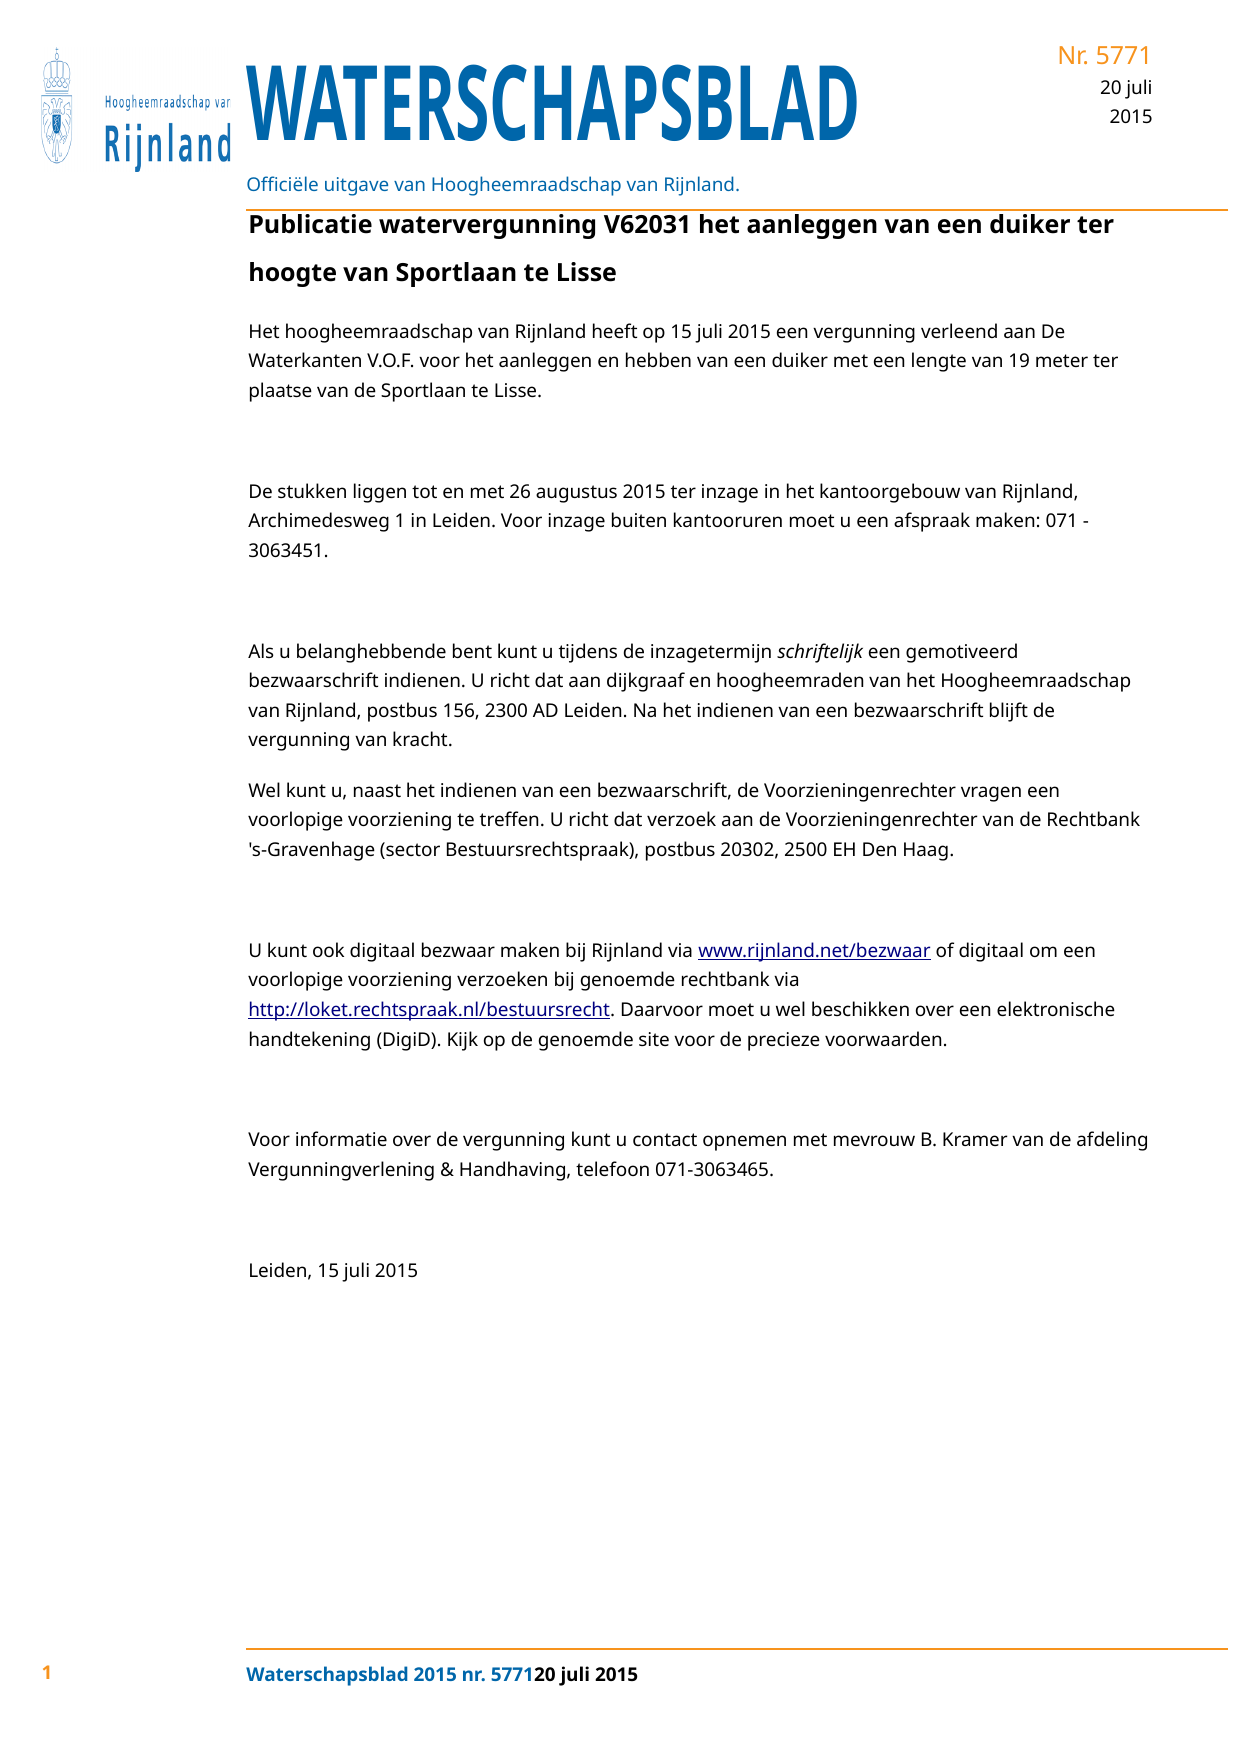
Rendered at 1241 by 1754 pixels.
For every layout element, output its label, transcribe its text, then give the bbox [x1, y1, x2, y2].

picture [41, 47, 231, 172]
text Voor informatie over de vergunning kunt u contact opnemen met mevrouw B. Kramer van de afdeling Vergunningverlening & Handhaving, telefoon 071-3063465. [248, 1127, 1152, 1182]
text Het hoogheemraadschap van Rijnland heeft op 15 juli 2015 een vergunning verleend aan De Waterkanten V.O.F. voor het aanleggen en hebben van een duiker met een lengte van 19 meter ter plaatse van de Sportlaan te Lisse. [248, 318, 1152, 403]
text U kunt ook digitaal bezwaar maken bij Rijnland via www.rijnland.net/bezwaar of digitaal om een voorlopige voorziening verzoeken bij genoemde rechtbank via http://loket.rechtspraak.nl/bestuursrecht. Daarvoor moet u wel beschikken over een elektronische handtekening (DigiD). Kijk op de genoemde site voor de precieze voorwaarden. [248, 937, 1152, 1052]
text Als u belanghebbende bent kunt u tijdens de inzagetermijn schriftelijk een gemotiveerd bezwaarschrift indienen. U richt dat aan dijkgraaf en hoogheemraden van het Hoogheemraadschap van Rijnland, postbus 156, 2300 AD Leiden. Na het indienen van een bezwaarschrift blijft de vergunning van kracht. [248, 638, 1152, 752]
text Publicatie watervergunning V62031 het aanleggen van een duiker ter hoogte van Sportlaan te Lisse [248, 211, 1152, 288]
text Wel kunt u, naast het indienen van een bezwaarschrift, de Voorzieningenrechter vragen een voorlopige voorziening te treffen. U richt dat verzoek aan de Voorzieningenrechter van de Rechtbank 's-Gravenhage (sector Bestuursrechtspraak), postbus 20302, 2500 EH Den Haag. [248, 777, 1152, 862]
text Leiden, 15 juli 2015 [248, 1257, 1152, 1283]
text De stukken liggen tot en met 26 augustus 2015 ter inzage in het kantoorgebouw van Rijnland, Archimedesweg 1 in Leiden. Voor inzage buiten kantooruren moet u een afspraak maken: 071 - 3063451. [248, 478, 1152, 563]
